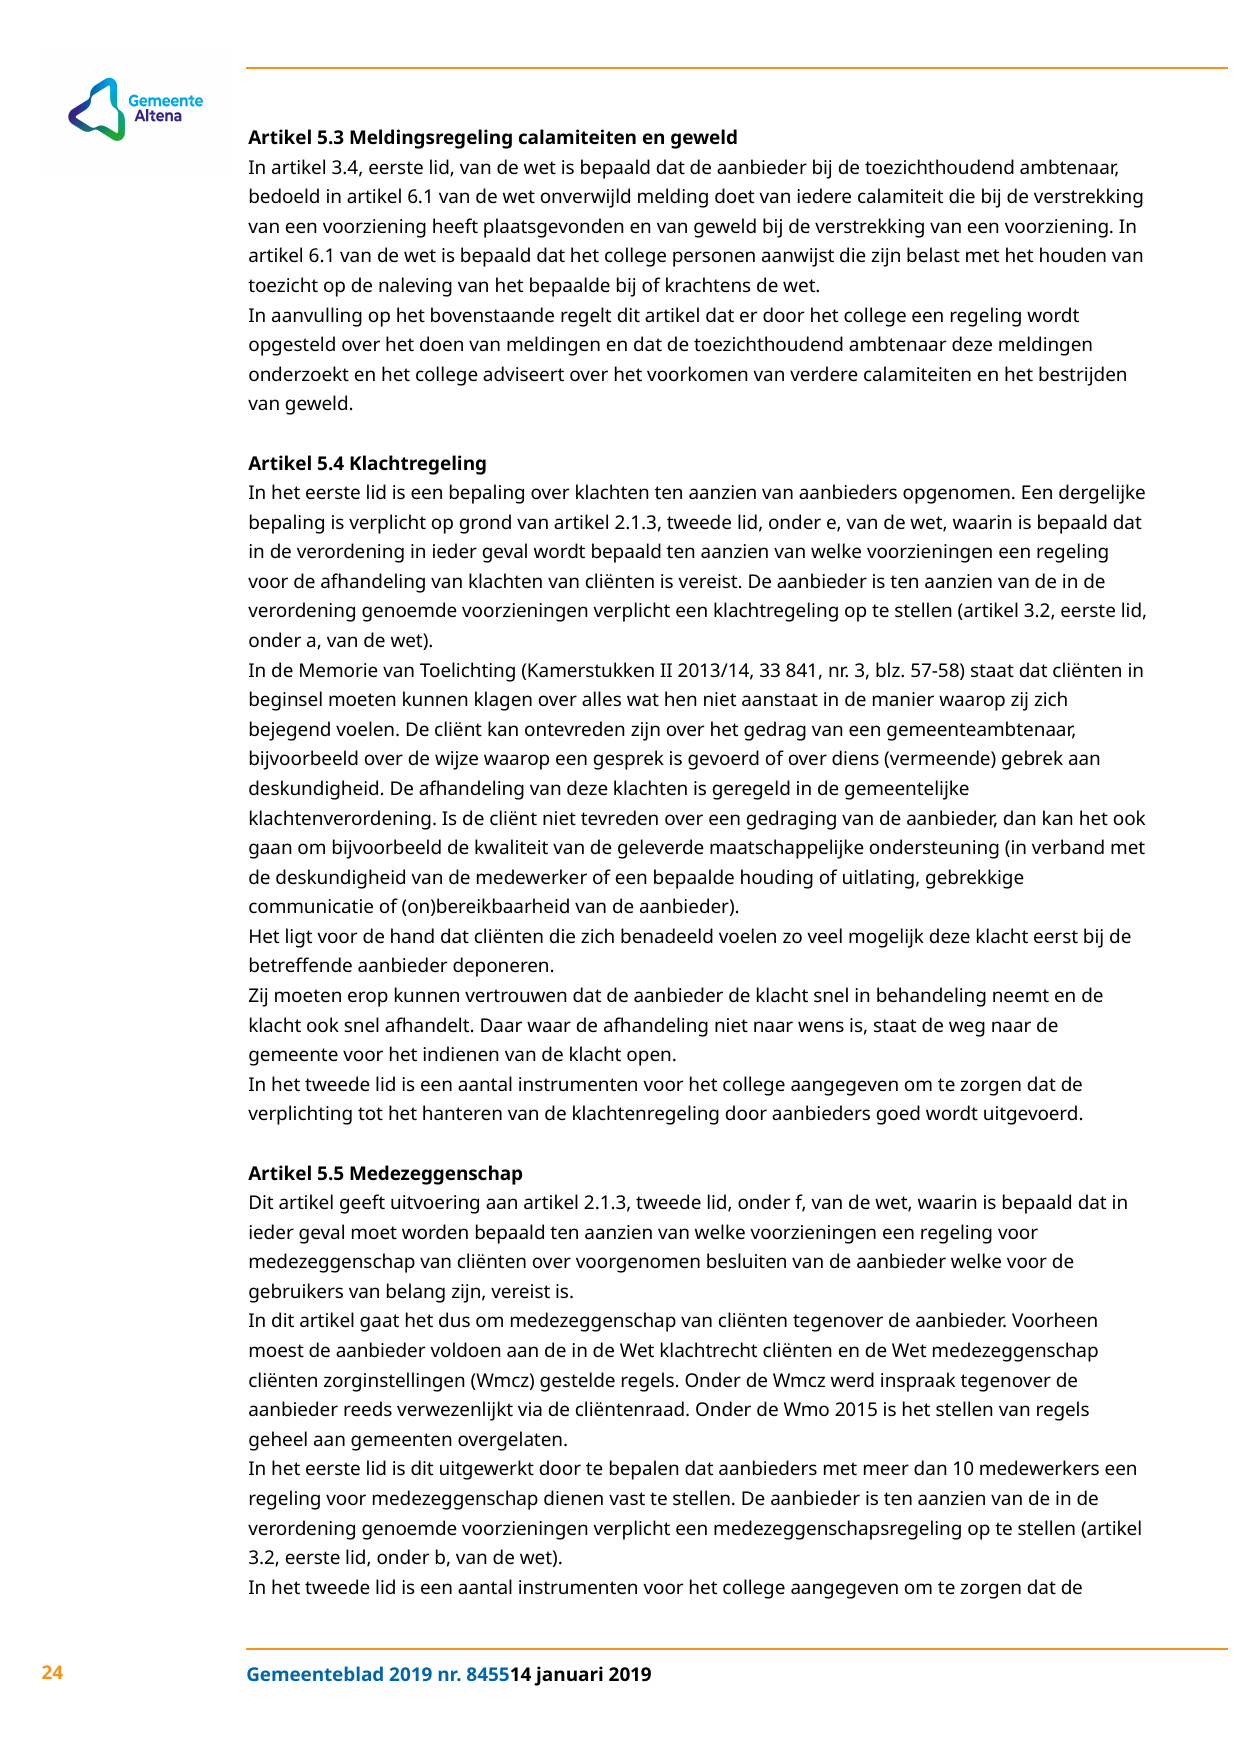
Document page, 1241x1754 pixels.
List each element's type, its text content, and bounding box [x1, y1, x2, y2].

text In dit artikel gaat het dus om medezeggenschap van cliënten tegenover de aanbieder. Voorheen moest de aanbieder voldoen aan de in de Wet klachtrecht cliënten en de Wet medezeggenschap cliënten zorginstellingen (Wmcz) gestelde regels. Onder de Wmcz werd inspraak tegenover de aanbieder reeds verwezenlijkt via de cliëntenraad. Onder de Wmo 2015 is het stellen van regels geheel aan gemeenten overgelaten. [248, 1308, 1152, 1452]
text Zij moeten erop kunnen vertrouwen dat de aanbieder de klacht snel in behandeling neemt en de klacht ook snel afhandelt. Daar waar de afhandeling niet naar wens is, staat de weg naar de gemeente voor het indienen van de klacht open. [248, 982, 1152, 1067]
text In het eerste lid is dit uitgewerkt door te bepalen dat aanbieders met meer dan 10 medewerkers een regeling voor medezeggenschap dienen vast te stellen. De aanbieder is ten aanzien van de in de verordening genoemde voorzieningen verplicht een medezeggenschapsregeling op te stellen (artikel 3.2, eerste lid, onder b, van de wet). [248, 1456, 1152, 1570]
text Het ligt voor de hand dat cliënten die zich benadeeld voelen zo veel mogelijk deze klacht eerst bij de betreffende aanbieder deponeren. [248, 923, 1152, 978]
text Artikel 5.4 Klachtregeling [248, 450, 1152, 476]
picture [41, 47, 231, 172]
text Artikel 5.3 Meldingsregeling calamiteiten en geweld [248, 124, 1152, 150]
text In artikel 3.4, eerste lid, van de wet is bepaald dat de aanbieder bij de toezichthoudend ambtenaar, bedoeld in artikel 6.1 van de wet onverwijld melding doet van iedere calamiteit die bij de verstrekking van een voorziening heeft plaatsgevonden en van geweld bij de verstrekking van een voorziening. In artikel 6.1 van de wet is bepaald dat het college personen aanwijst die zijn belast met het houden van toezicht op de naleving van het bepaalde bij of krachtens de wet. [248, 154, 1152, 298]
text In het tweede lid is een aantal instrumenten voor het college aangegeven om te zorgen dat de [248, 1574, 1152, 1600]
text In de Memorie van Toelichting (Kamerstukken II 2013/14, 33 841, nr. 3, blz. 57-58) staat dat cliënten in beginsel moeten kunnen klagen over alles wat hen niet aanstaat in de manier waarop zij zich bejegend voelen. De cliënt kan ontevreden zijn over het gedrag van een gemeenteambtenaar, bijvoorbeeld over de wijze waarop een gesprek is gevoerd of over diens (vermeende) gebrek aan deskundigheid. De afhandeling van deze klachten is geregeld in de gemeentelijke klachtenverordening. Is de cliënt niet tevreden over een gedraging van de aanbieder, dan kan het ook gaan om bijvoorbeeld de kwaliteit van de geleverde maatschappelijke ondersteuning (in verband met de deskundigheid van de medewerker of een bepaalde houding of uitlating, gebrekkige communicatie of (on)bereikbaarheid van de aanbieder). [248, 657, 1152, 919]
text In het eerste lid is een bepaling over klachten ten aanzien van aanbieders opgenomen. Een dergelijke bepaling is verplicht op grond van artikel 2.1.3, tweede lid, onder e, van de wet, waarin is bepaald dat in de verordening in ieder geval wordt bepaald ten aanzien van welke voorzieningen een regeling voor de afhandeling van klachten van cliënten is vereist. De aanbieder is ten aanzien van de in de verordening genoemde voorzieningen verplicht een klachtregeling op te stellen (artikel 3.2, eerste lid, onder a, van de wet). [248, 479, 1152, 653]
text In het tweede lid is een aantal instrumenten voor het college aangegeven om te zorgen dat de verplichting tot het hanteren van de klachtenregeling door aanbieders goed wordt uitgevoerd. [248, 1071, 1152, 1126]
text Artikel 5.5 Medezeggenschap [248, 1160, 1152, 1186]
text In aanvulling op het bovenstaande regelt dit artikel dat er door het college een regeling wordt opgesteld over het doen van meldingen en dat de toezichthoudend ambtenaar deze meldingen onderzoekt en het college adviseert over het voorkomen van verdere calamiteiten en het bestrijden van geweld. [248, 302, 1152, 416]
text Dit artikel geeft uitvoering aan artikel 2.1.3, tweede lid, onder f, van de wet, waarin is bepaald dat in ieder geval moet worden bepaald ten aanzien van welke voorzieningen een regeling voor medezeggenschap van cliënten over voorgenomen besluiten van de aanbieder welke voor de gebruikers van belang zijn, vereist is. [248, 1189, 1152, 1304]
